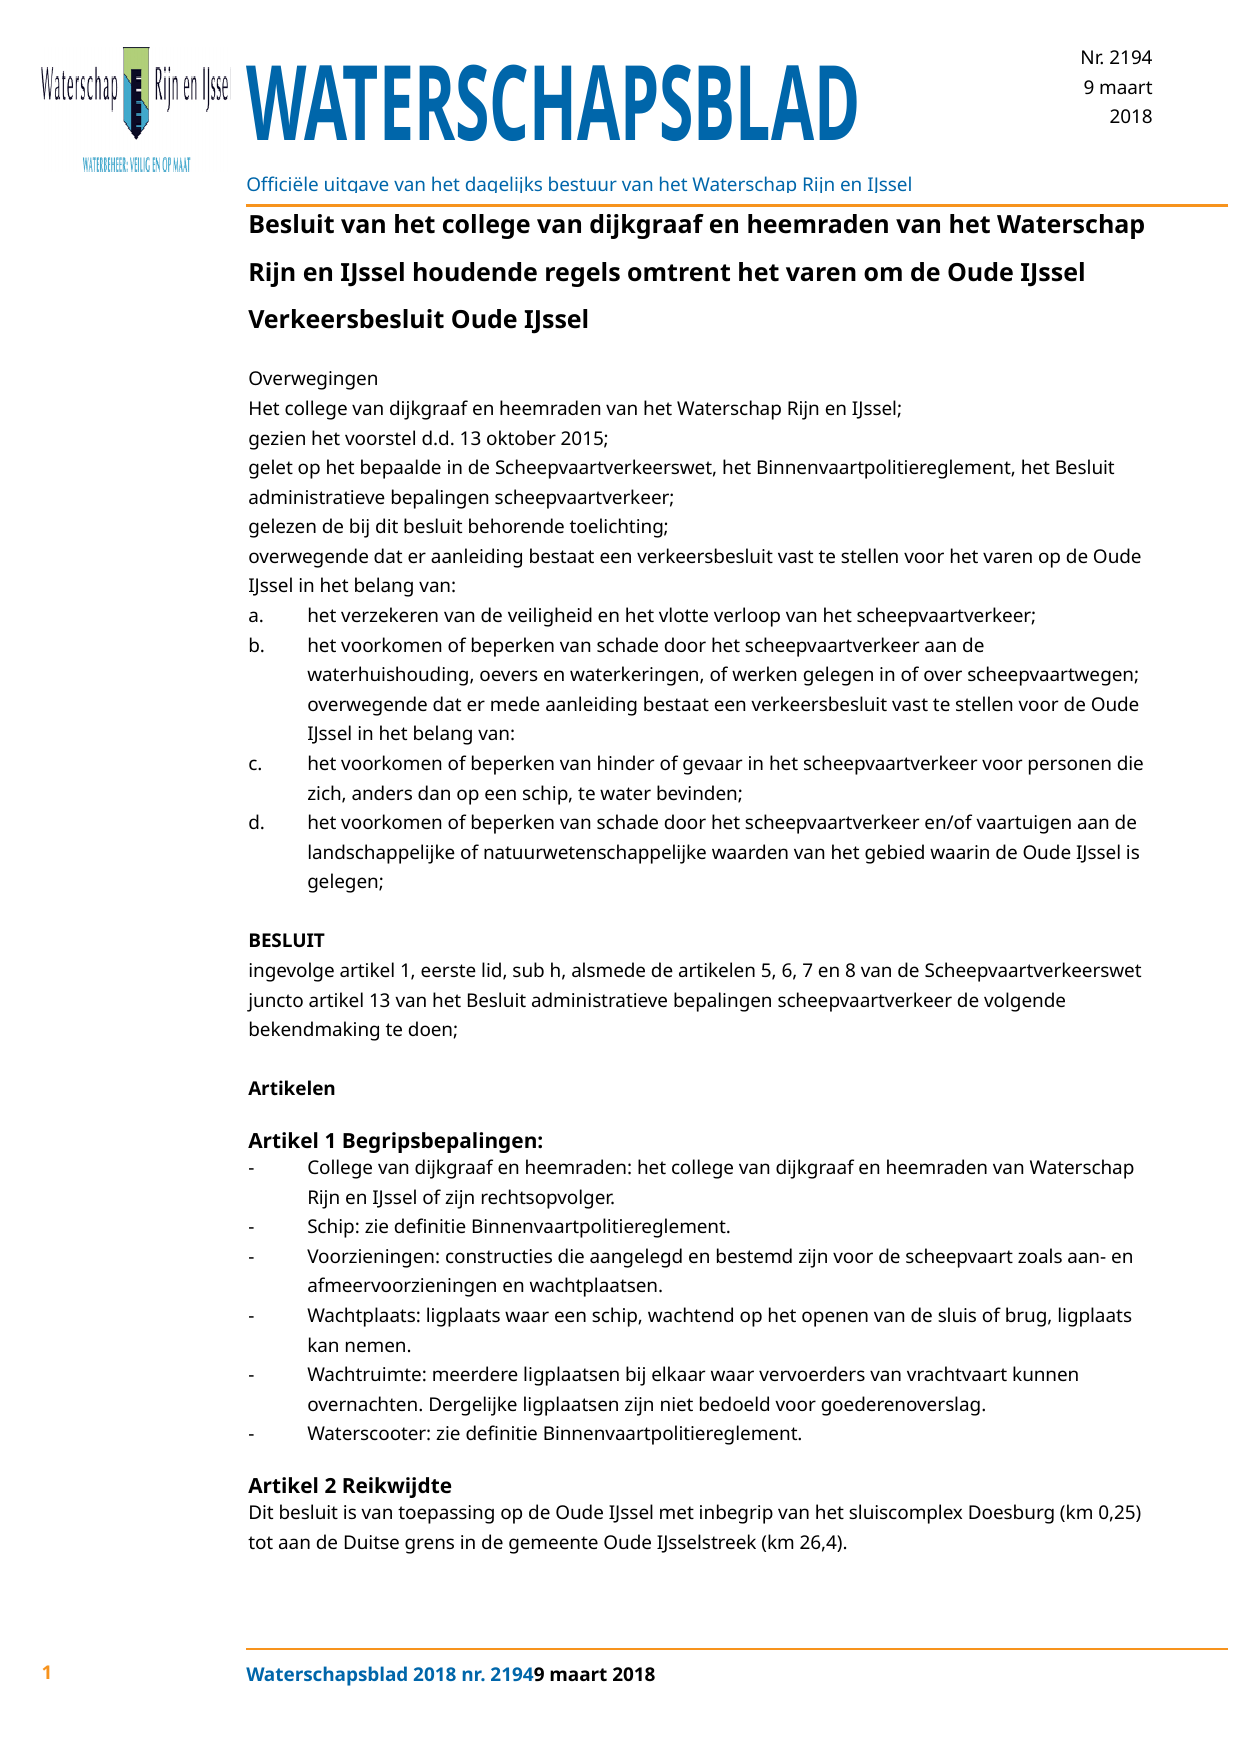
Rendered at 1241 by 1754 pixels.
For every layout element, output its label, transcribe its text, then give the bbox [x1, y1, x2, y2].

text Overwegingen [248, 366, 1152, 391]
picture [41, 47, 231, 172]
text Het college van dijkgraaf en heemraden van het Waterschap Rijn en IJssel; [248, 395, 1152, 421]
text BESLUIT [248, 928, 1152, 953]
text Artikelen [248, 1076, 1152, 1101]
text Dit besluit is van toepassing op de Oude IJssel met inbegrip van het sluiscomplex Doesburg (km 0,25) tot aan de Duitse grens in de gemeente Oude IJsselstreek (km 26,4). [248, 1499, 1152, 1555]
list het voorkomen of beperken van hinder of gevaar in het scheepvaartverkeer voor personen die zich, anders dan op een schip, te water bevinden; [248, 750, 1152, 805]
text Artikel 2 Reikwijdte [248, 1471, 1152, 1499]
list het verzekeren van de veiligheid en het vlotte verloop van het scheepvaartverkeer; [248, 602, 1152, 628]
list het voorkomen of beperken van schade door het scheepvaartverkeer aan de waterhuishouding, oevers en waterkeringen, of werken gelegen in of over scheepvaartwegen; [248, 632, 1152, 687]
list College van dijkgraaf en heemraden: het college van dijkgraaf en heemraden van Waterschap Rijn en IJssel of zijn rechtsopvolger. [248, 1154, 1152, 1210]
text gelet op het bepaalde in de Scheepvaartverkeerswet, het Binnenvaartpolitiereglement, het Besluit administratieve bepalingen scheepvaartverkeer; [248, 454, 1152, 509]
list het voorkomen of beperken van schade door het scheepvaartverkeer en/of vaartuigen aan de landschappelijke of natuurwetenschappelijke waarden van het gebied waarin de Oude IJssel is gelegen; [248, 809, 1152, 894]
list Waterscooter: zie definitie Binnenvaartpolitiereglement. [248, 1421, 1152, 1446]
list Schip: zie definitie Binnenvaartpolitiereglement. [248, 1213, 1152, 1239]
list Voorzieningen: constructies die aangelegd en bestemd zijn voor de scheepvaart zoals aan- en afmeervoorzieningen en wachtplaatsen. [248, 1243, 1152, 1298]
text gezien het voorstel d.d. 13 oktober 2015; [248, 425, 1152, 450]
list Wachtplaats: ligplaats waar een schip, wachtend op het openen van de sluis of brug, ligplaats kan nemen. [248, 1302, 1152, 1358]
text ingevolge artikel 1, eerste lid, sub h, alsmede de artikelen 5, 6, 7 en 8 van de Scheepvaartverkeerswet juncto artikel 13 van het Besluit administratieve bepalingen scheepvaartverkeer de volgende bekendmaking te doen; [248, 957, 1152, 1042]
list Wachtruimte: meerdere ligplaatsen bij elkaar waar vervoerders van vrachtvaart kunnen overnachten. Dergelijke ligplaatsen zijn niet bedoeld voor goederenoverslag. [248, 1361, 1152, 1417]
text Artikel 1 Begripsbepalingen: [248, 1126, 1152, 1154]
text overwegende dat er aanleiding bestaat een verkeersbesluit vast te stellen voor het varen op de Oude IJssel in het belang van: [248, 543, 1152, 598]
text gelezen de bij dit besluit behorende toelichting; [248, 513, 1152, 539]
list overwegende dat er mede aanleiding bestaat een verkeersbesluit vast te stellen voor de Oude IJssel in het belang van: [248, 691, 1152, 746]
text Besluit van het college van dijkgraaf en heemraden van het Waterschap Rijn en IJssel houdende regels omtrent het varen om de Oude IJssel Verkeersbesluit Oude IJssel [248, 207, 1152, 336]
